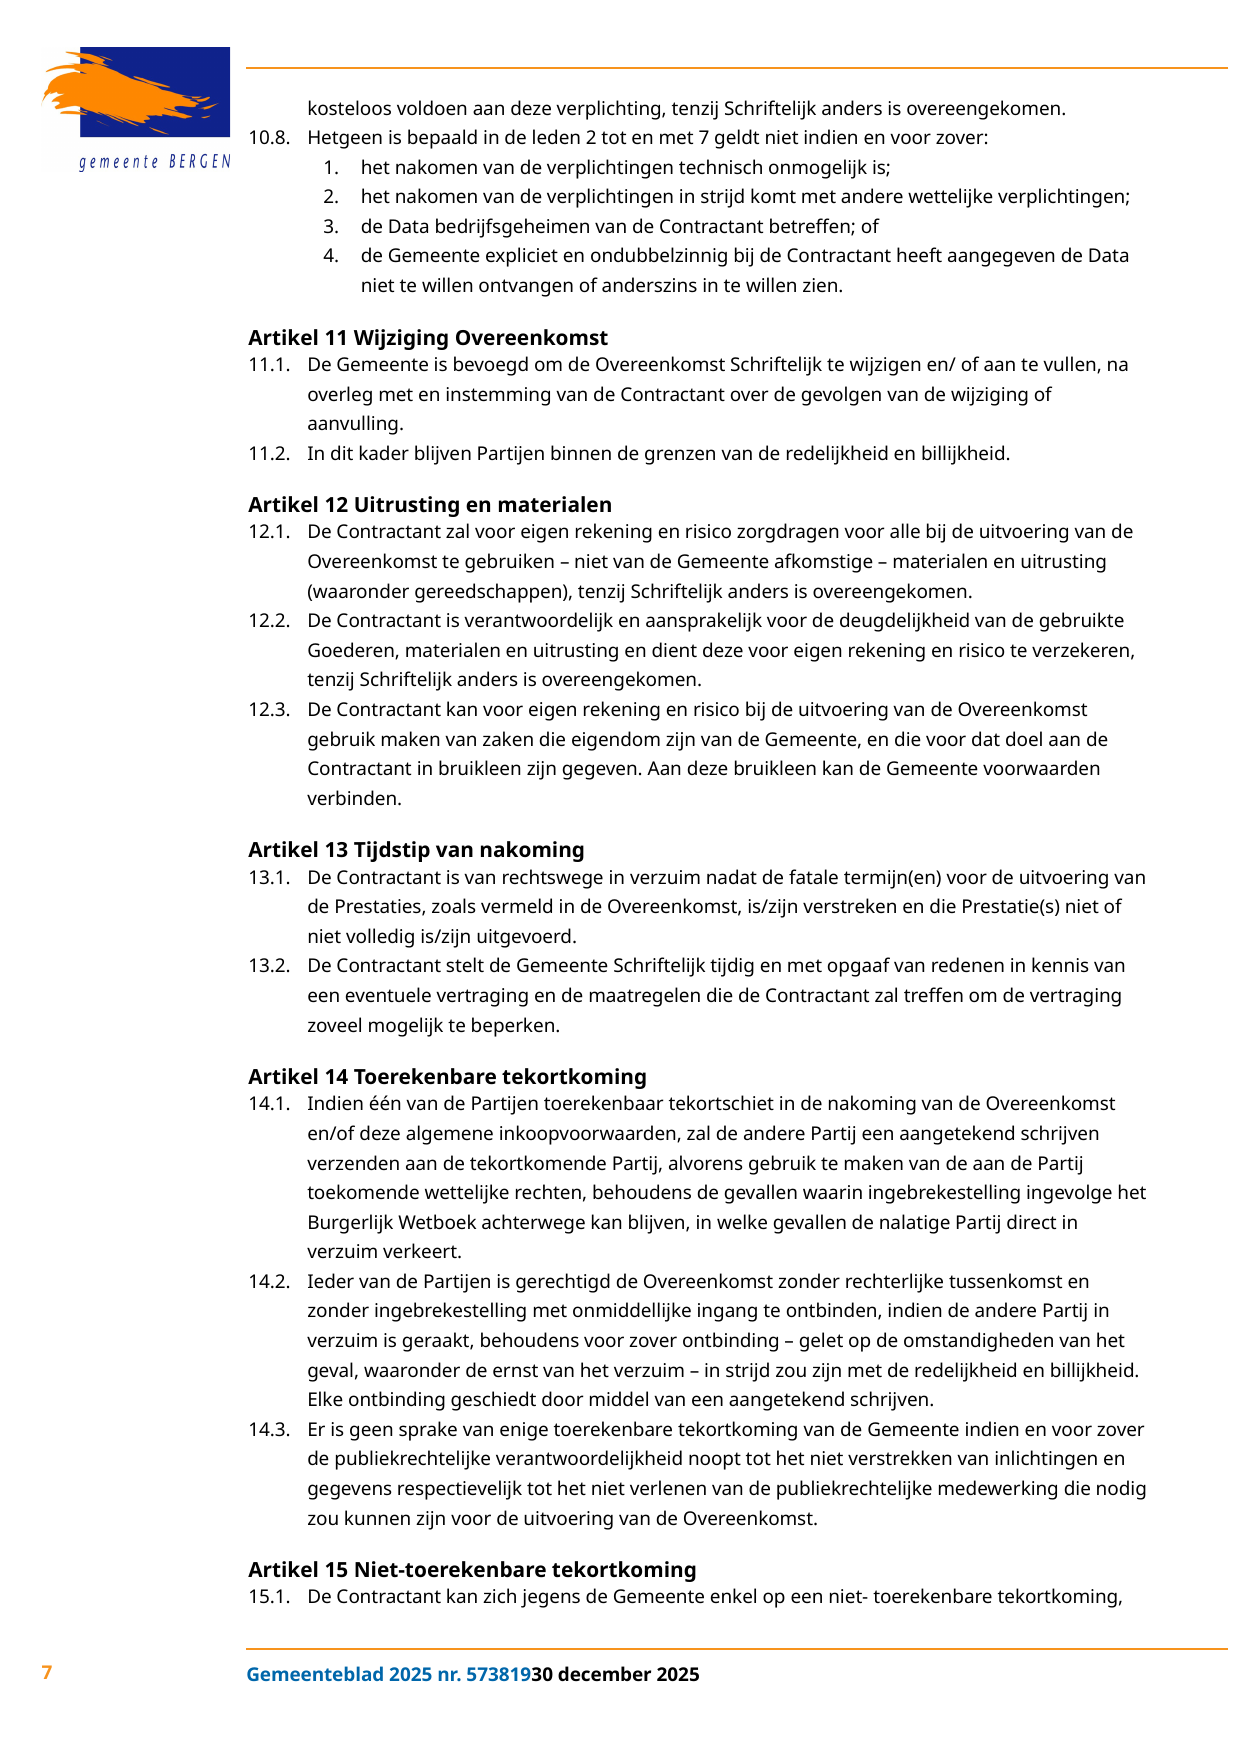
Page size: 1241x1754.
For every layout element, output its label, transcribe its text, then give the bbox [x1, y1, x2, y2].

list De Gemeente is bevoegd om de Overeenkomst Schriftelijk te wijzigen en/ of aan te vullen, na overleg met en instemming van de Contractant over de gevolgen van de wijziging of aanvulling. [248, 351, 1152, 436]
list De Contractant stelt de Gemeente Schriftelijk tijdig en met opgaaf van redenen in kennis van een eventuele vertraging en de maatregelen die de Contractant zal treffen om de vertraging zoveel mogelijk te beperken. [248, 953, 1152, 1037]
list kosteloos voldoen aan deze verplichting, tenzij Schriftelijk anders is overeengekomen. [248, 95, 1152, 121]
text Artikel 13 Tijdstip van nakoming [248, 835, 1152, 864]
list Ieder van de Partijen is gerechtigd de Overeenkomst zonder rechterlijke tussenkomst en zonder ingebrekestelling met onmiddellijke ingang te ontbinden, indien de andere Partij in verzuim is geraakt, behoudens voor zover ontbinding – gelet op de omstandigheden van het geval, waaronder de ernst van het verzuim – in strijd zou zijn met de redelijkheid en billijkheid. Elke ontbinding geschiedt door middel van een aangetekend schrijven. [248, 1268, 1152, 1412]
text Artikel 14 Toerekenbare tekortkoming [248, 1062, 1152, 1091]
list de Gemeente expliciet en ondubbelzinnig bij de Contractant heeft aangegeven de Data niet te willen ontvangen of anderszins in te willen zien. [323, 243, 1152, 298]
list De Contractant kan zich jegens de Gemeente enkel op een niet- toerekenbare tekortkoming, [248, 1584, 1152, 1609]
list Er is geen sprake van enige toerekenbare tekortkoming van de Gemeente indien en voor zover de publiekrechtelijke verantwoordelijkheid noopt tot het niet verstrekken van inlichtingen en gegevens respectievelijk tot het niet verlenen van de publiekrechtelijke medewerking die nodig zou kunnen zijn voor de uitvoering van de Overeenkomst. [248, 1416, 1152, 1531]
picture [41, 47, 231, 172]
list Hetgeen is bepaald in de leden 2 tot en met 7 geldt niet indien en voor zover: [248, 124, 1152, 150]
list de Data bedrijfsgeheimen van de Contractant betreffen; of [323, 213, 1152, 239]
list Indien één van de Partijen toerekenbaar tekortschiet in de nakoming van de Overeenkomst en/of deze algemene inkoopvoorwaarden, zal de andere Partij een aangetekend schrijven verzenden aan de tekortkomende Partij, alvorens gebruik te maken van de aan de Partij toekomende wettelijke rechten, behoudens de gevallen waarin ingebrekestelling ingevolge het Burgerlijk Wetboek achterwege kan blijven, in welke gevallen de nalatige Partij direct in verzuim verkeert. [248, 1091, 1152, 1264]
list In dit kader blijven Partijen binnen de grenzen van de redelijkheid en billijkheid. [248, 440, 1152, 466]
list het nakomen van de verplichtingen technisch onmogelijk is; [323, 154, 1152, 180]
text Artikel 15 Niet-toerekenbare tekortkoming [248, 1555, 1152, 1584]
text Artikel 12 Uitrusting en materialen [248, 490, 1152, 519]
list De Contractant zal voor eigen rekening en risico zorgdragen voor alle bij de uitvoering van de Overeenkomst te gebruiken – niet van de Gemeente afkomstige – materialen en uitrusting (waaronder gereedschappen), tenzij Schriftelijk anders is overeengekomen. [248, 519, 1152, 604]
list De Contractant kan voor eigen rekening en risico bij de uitvoering van de Overeenkomst gebruik maken van zaken die eigendom zijn van de Gemeente, en die voor dat doel aan de Contractant in bruikleen zijn gegeven. Aan deze bruikleen kan de Gemeente voorwaarden verbinden. [248, 696, 1152, 811]
text Artikel 11 Wijziging Overeenkomst [248, 323, 1152, 351]
list het nakomen van de verplichtingen in strijd komt met andere wettelijke verplichtingen; [323, 183, 1152, 209]
list De Contractant is verantwoordelijk en aansprakelijk voor de deugdelijkheid van de gebruikte Goederen, materialen en uitrusting en dient deze voor eigen rekening en risico te verzekeren, tenzij Schriftelijk anders is overeengekomen. [248, 607, 1152, 692]
list De Contractant is van rechtswege in verzuim nadat de fatale termijn(en) voor de uitvoering van de Prestaties, zoals vermeld in de Overeenkomst, is/zijn verstreken en die Prestatie(s) niet of niet volledig is/zijn uitgevoerd. [248, 864, 1152, 949]
